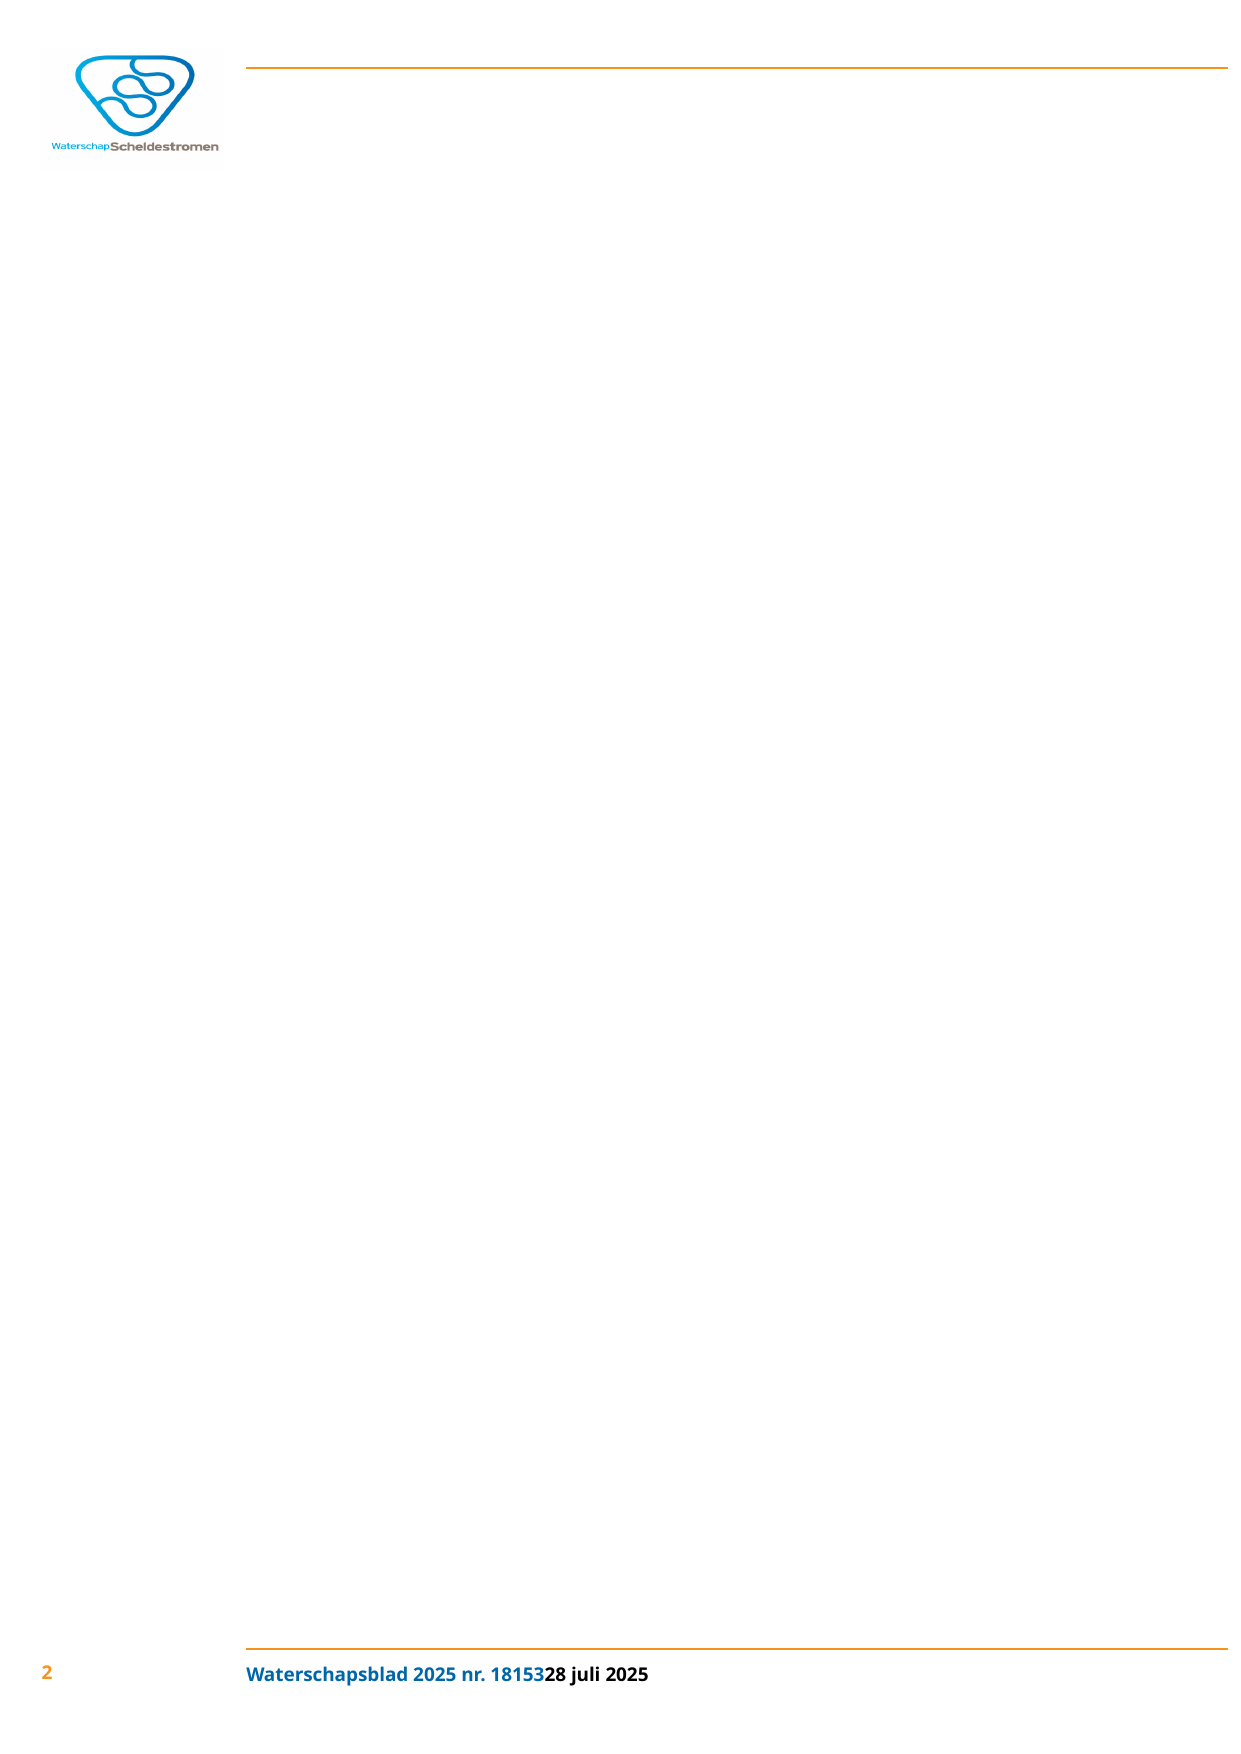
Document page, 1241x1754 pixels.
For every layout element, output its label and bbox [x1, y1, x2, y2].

picture [41, 47, 231, 172]
